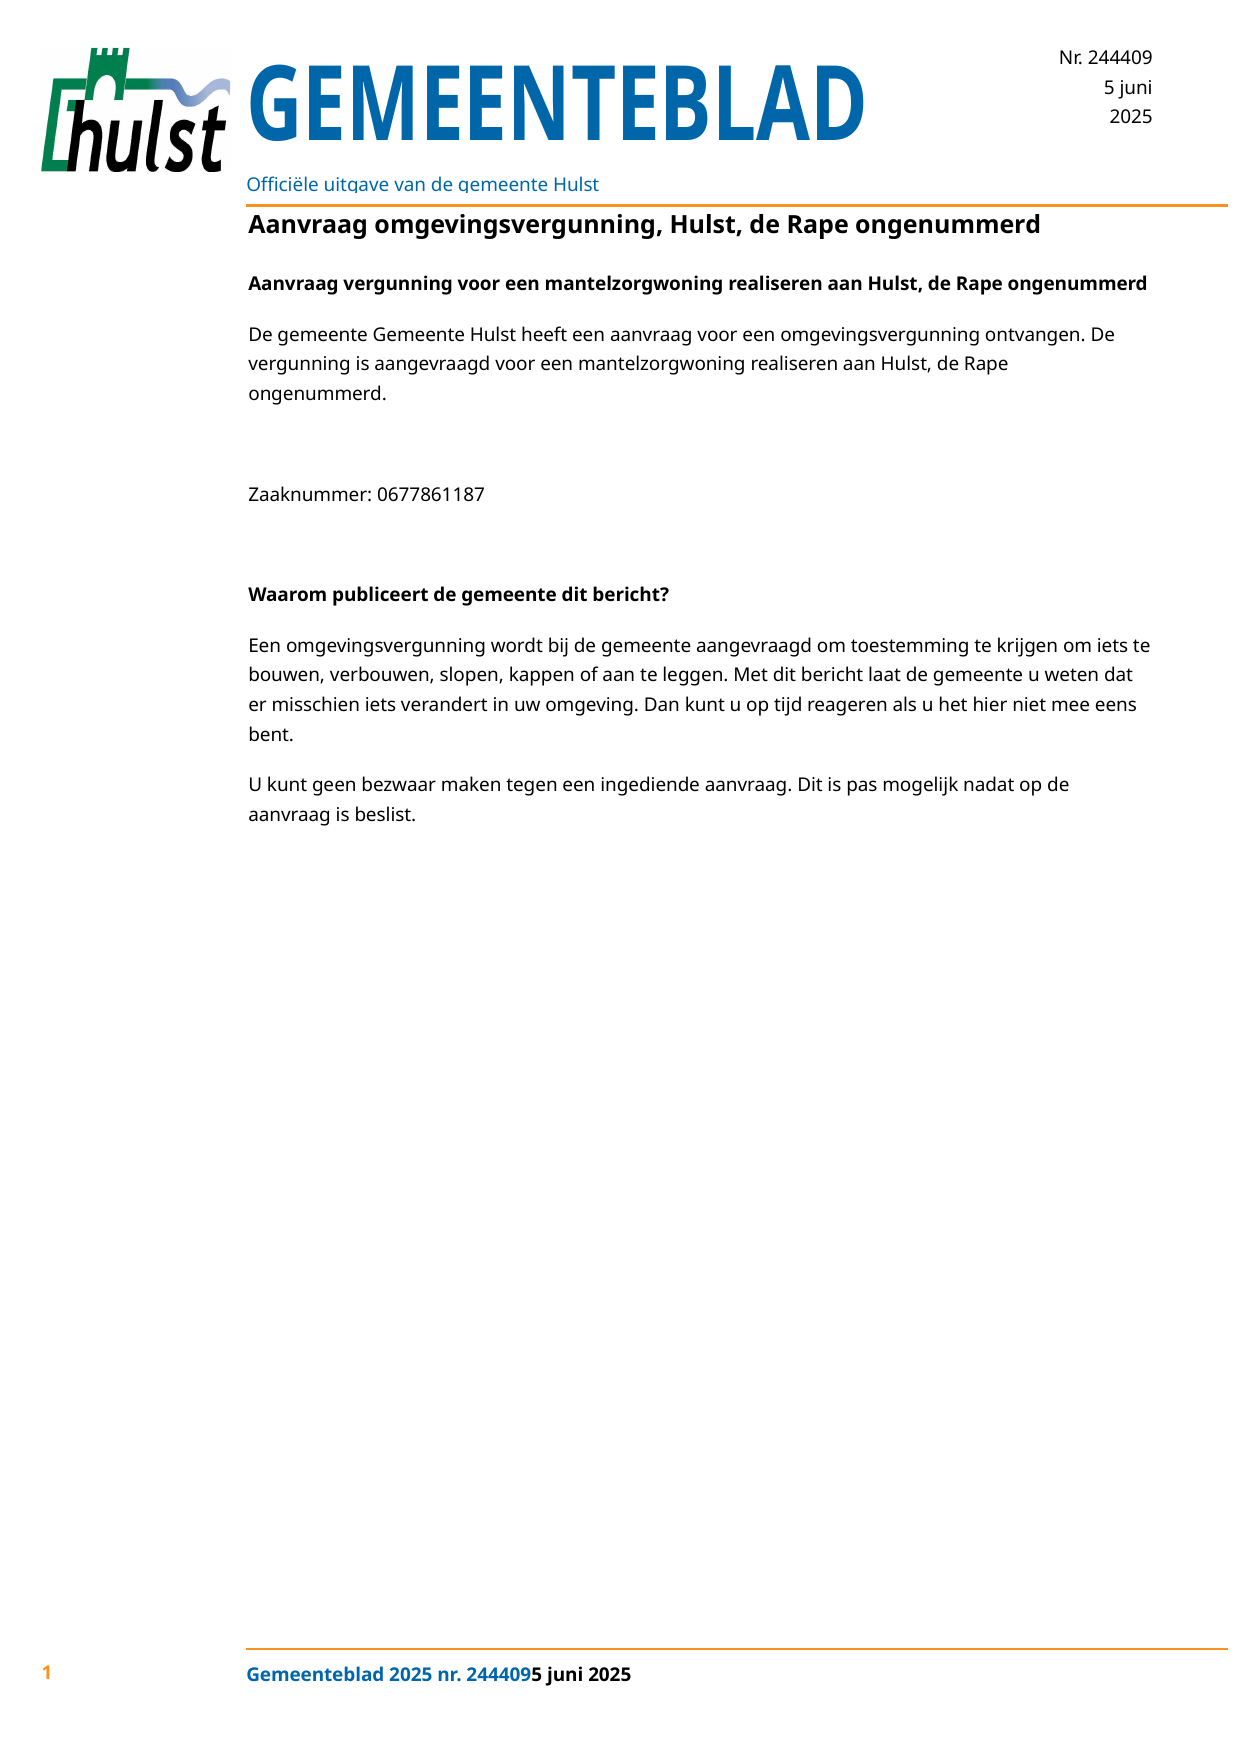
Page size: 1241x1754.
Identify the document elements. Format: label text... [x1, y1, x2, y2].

text Een omgevingsvergunning wordt bij de gemeente aangevraagd om toestemming te krijgen om iets te bouwen, verbouwen, slopen, kappen of aan te leggen. Met dit bericht laat de gemeente u weten dat er misschien iets verandert in uw omgeving. Dan kunt u op tijd reageren als u het hier niet mee eens bent. [248, 632, 1152, 746]
picture [41, 47, 231, 172]
text De gemeente Gemeente Hulst heeft een aanvraag voor een omgevingsvergunning ontvangen. De vergunning is aangevraagd voor een mantelzorgwoning realiseren aan Hulst, de Rape ongenummerd. [248, 321, 1152, 406]
text Waarom publiceert de gemeente dit bericht? [248, 582, 1152, 607]
text Zaaknummer: 0677861187 [248, 481, 1152, 506]
text Aanvraag omgevingsvergunning, Hulst, de Rape ongenummerd [248, 207, 1152, 241]
text Aanvraag vergunning voor een mantelzorgwoning realiseren aan Hulst, de Rape ongenummerd [248, 270, 1152, 296]
text U kunt geen bezwaar maken tegen een ingediende aanvraag. Dit is pas mogelijk nadat op de aanvraag is beslist. [248, 771, 1152, 826]
